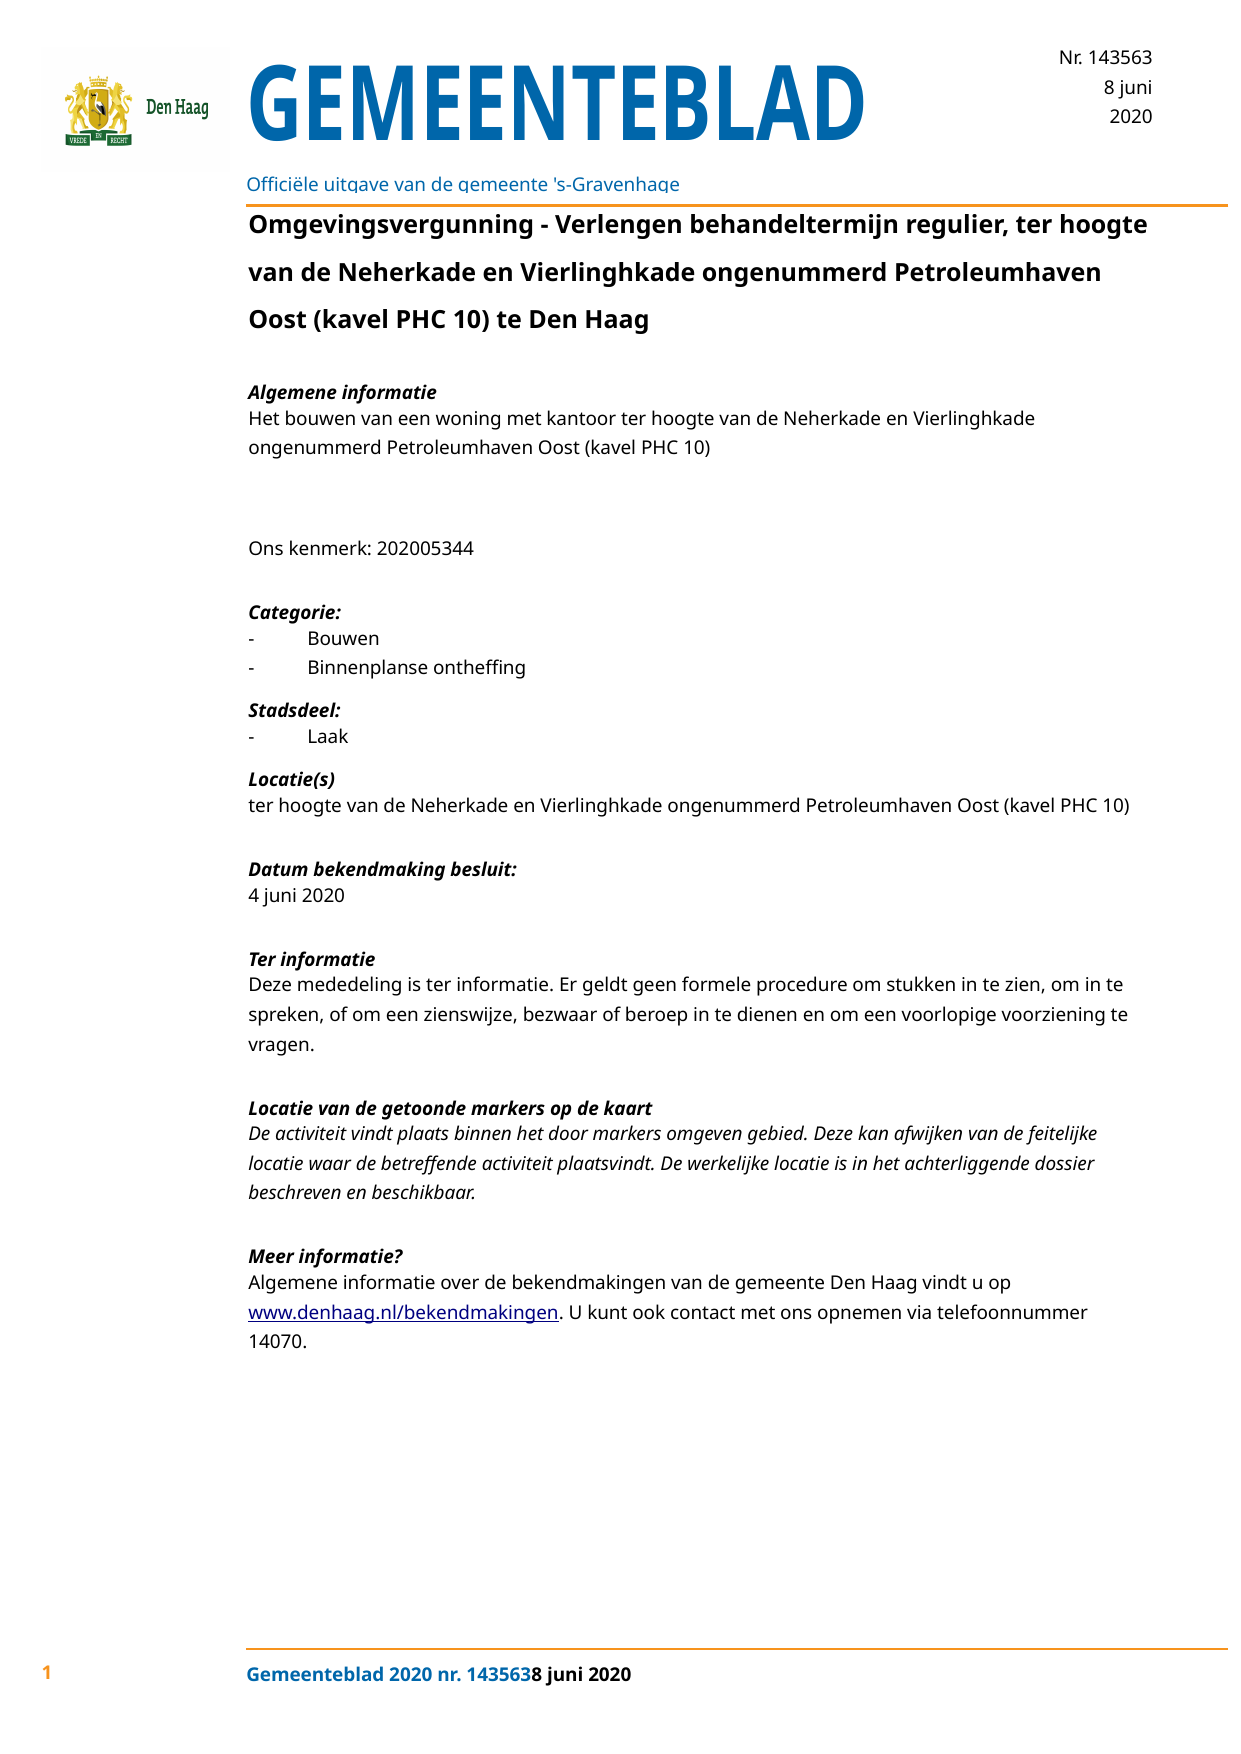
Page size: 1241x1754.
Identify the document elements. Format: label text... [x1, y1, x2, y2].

text Meer informatie? [248, 1243, 1152, 1269]
picture [41, 47, 231, 172]
text Stadsdeel: [248, 698, 1152, 723]
text Locatie van de getoonde markers op de kaart [248, 1095, 1152, 1120]
text Ter informatie [248, 946, 1152, 972]
list Laak [248, 723, 1152, 749]
text Datum bekendmaking besluit: [248, 856, 1152, 882]
text Locatie(s) [248, 766, 1152, 792]
list Bouwen [248, 625, 1152, 651]
text Het bouwen van een woning met kantoor ter hoogte van de Neherkade en Vierlinghkade ongenummerd Petroleumhaven Oost (kavel PHC 10) [248, 405, 1152, 460]
text De activiteit vindt plaats binnen het door markers omgeven gebied. Deze kan afwijken van de feitelijke locatie waar de betreffende activiteit plaatsvindt. De werkelijke locatie is in het achterliggende dossier beschreven en beschikbaar. [248, 1120, 1152, 1205]
text Algemene informatie over de bekendmakingen van de gemeente Den Haag vindt u op www.denhaag.nl/bekendmakingen. U kunt ook contact met ons opnemen via telefoonnummer 14070. [248, 1269, 1152, 1354]
text Deze mededeling is ter informatie. Er geldt geen formele procedure om stukken in te zien, om in te spreken, of om een zienswijze, bezwaar of beroep in te dienen en om een voorlopige voorziening te vragen. [248, 972, 1152, 1056]
text Algemene informatie [248, 379, 1152, 405]
list Binnenplanse ontheffing [248, 654, 1152, 680]
text Categorie: [248, 599, 1152, 625]
text ter hoogte van de Neherkade en Vierlinghkade ongenummerd Petroleumhaven Oost (kavel PHC 10) [248, 792, 1152, 818]
text Ons kenmerk: 202005344 [248, 535, 1152, 561]
text Omgevingsvergunning - Verlengen behandeltermijn regulier, ter hoogte van de Neherkade en Vierlinghkade ongenummerd Petroleumhaven Oost (kavel PHC 10) te Den Haag [248, 207, 1152, 336]
text 4 juni 2020 [248, 882, 1152, 908]
